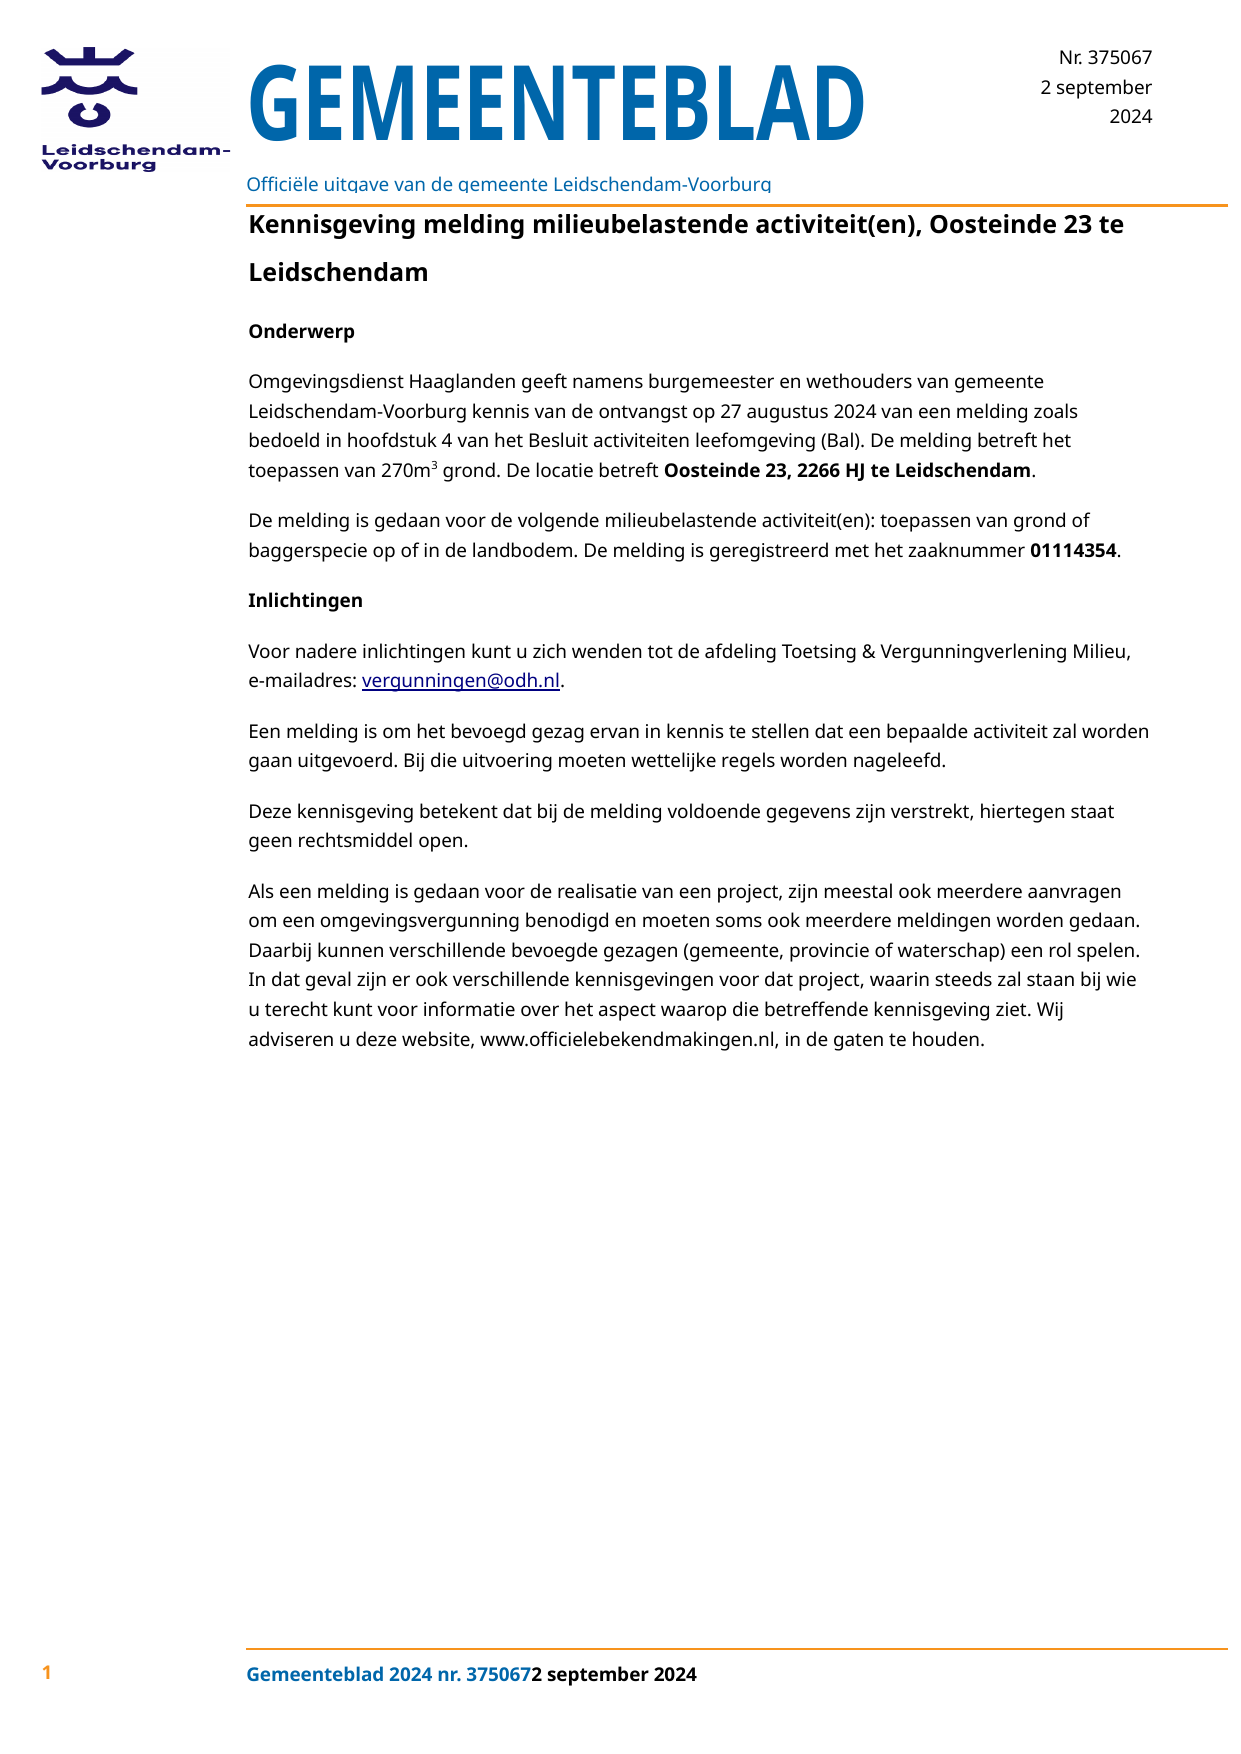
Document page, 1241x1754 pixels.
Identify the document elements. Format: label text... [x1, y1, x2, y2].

text De melding is gedaan voor de volgende milieubelastende activiteit(en): toepassen van grond of baggerspecie op of in de landbodem. De melding is geregistreerd met het zaaknummer 01114354. [248, 507, 1152, 563]
text Voor nadere inlichtingen kunt u zich wenden tot de afdeling Toetsing & Vergunningverlening Milieu, e-mailadres: vergunningen@odh.nl. [248, 638, 1152, 693]
text Een melding is om het bevoegd gezag ervan in kennis te stellen dat een bepaalde activiteit zal worden gaan uitgevoerd. Bij die uitvoering moeten wettelijke regels worden nageleefd. [248, 718, 1152, 773]
text Onderwerp [248, 318, 1152, 344]
text Als een melding is gedaan voor de realisatie van een project, zijn meestal ook meerdere aanvragen om een omgevingsvergunning benodigd en moeten soms ook meerdere meldingen worden gedaan. Daarbij kunnen verschillende bevoegde gezagen (gemeente, provincie of waterschap) een rol spelen. In dat geval zijn er ook verschillende kennisgevingen voor dat project, waarin steeds zal staan bij wie u terecht kunt voor informatie over het aspect waarop die betreffende kennisgeving ziet. Wij adviseren u deze website, www.officielebekendmakingen.nl, in de gaten te houden. [248, 878, 1152, 1052]
text Omgevingsdienst Haaglanden geeft namens burgemeester en wethouders van gemeente Leidschendam-Voorburg kennis van de ontvangst op 27 augustus 2024 van een melding zoals bedoeld in hoofdstuk 4 van het Besluit activiteiten leefomgeving (Bal). De melding betreft het toepassen van 270m3 grond. De locatie betreft Oosteinde 23, 2266 HJ te Leidschendam. [248, 368, 1152, 483]
picture [41, 47, 231, 172]
text Kennisgeving melding milieubelastende activiteit(en), Oosteinde 23 te Leidschendam [248, 207, 1152, 288]
text Deze kennisgeving betekent dat bij de melding voldoende gegevens zijn verstrekt, hiertegen staat geen rechtsmiddel open. [248, 798, 1152, 853]
text Inlichtingen [248, 587, 1152, 613]
